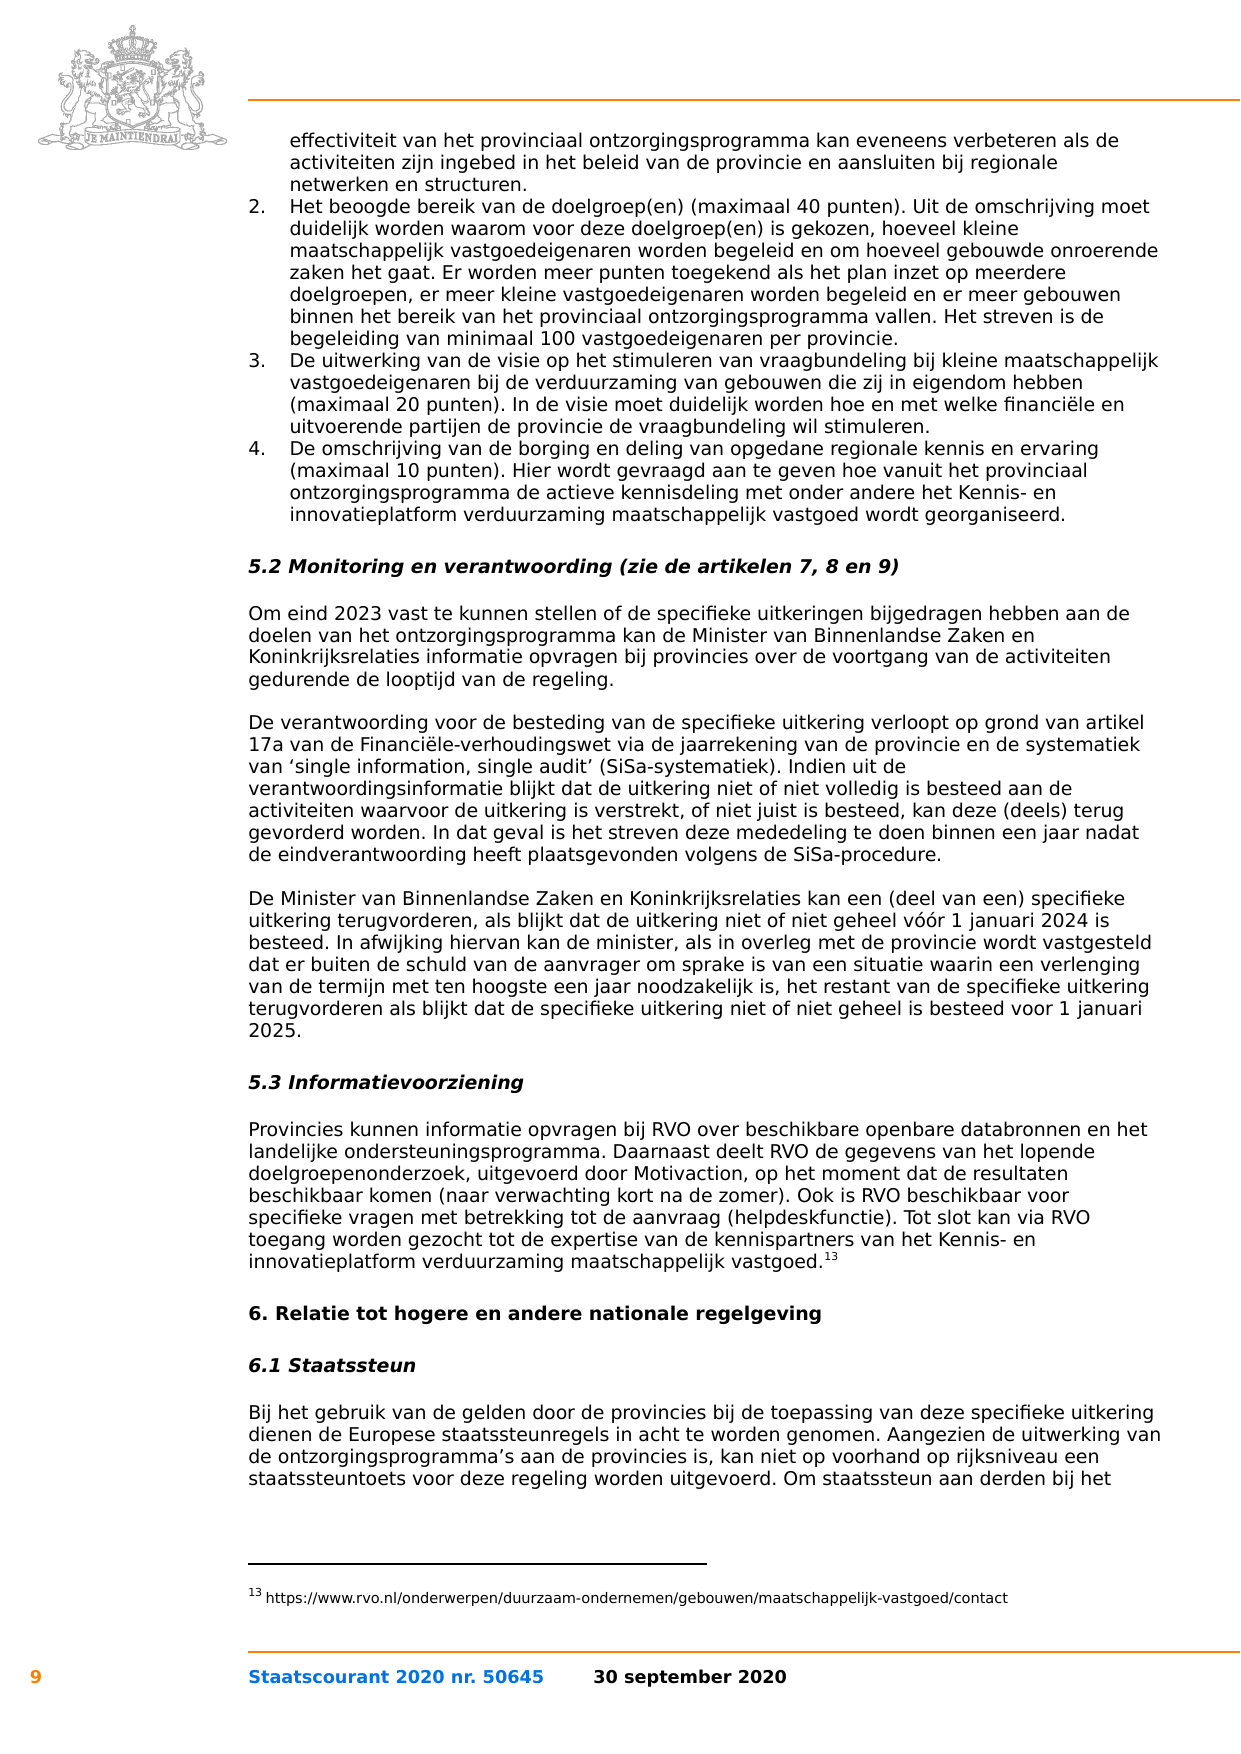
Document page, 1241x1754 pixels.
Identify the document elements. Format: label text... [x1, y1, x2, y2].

text 2. Het beoogde bereik van de doelgroep(en) (maximaal 40 punten). Uit de omschrijving moet duidelijk worden waarom voor deze doelgroep(en) is gekozen, hoeveel kleine maatschappelijk vastgoedeigenaren worden begeleid en om hoeveel gebouwde onroerende zaken het gaat. Er worden meer punten toegekend als het plan inzet op meerdere doelgroepen, er meer kleine vastgoedeigenaren worden begeleid en er meer gebouwen binnen het bereik van het provinciaal ontzorgingsprogramma vallen. Het streven is de begeleiding van minimaal 100 vastgoedeigenaren per provincie. [248, 196, 1163, 350]
text 4. De omschrijving van de borging en deling van opgedane regionale kennis en ervaring (maximaal 10 punten). Hier wordt gevraagd aan te geven hoe vanuit het provinciaal ontzorgingsprogramma de actieve kennisdeling met onder andere het Kennis- en innovatieplatform verduurzaming maatschappelijk vastgoed wordt georganiseerd. [248, 438, 1163, 526]
text Provincies kunnen informatie opvragen bij RVO over beschikbare openbare databronnen en het landelijke ondersteuningsprogramma. Daarnaast deelt RVO de gegevens van het lopende doelgroepenonderzoek, uitgevoerd door Motivaction, op het moment dat de resultaten beschikbaar komen (naar verwachting kort na de zomer). Ook is RVO beschikbaar voor specifieke vragen met betrekking tot de aanvraag (helpdeskfunctie). Tot slot kan via RVO toegang worden gezocht tot de expertise van de kennispartners van het Kennis- en innovatieplatform verduurzaming maatschappelijk vastgoed. [248, 1119, 1163, 1273]
subtitle 6.1 Staatssteun [248, 1355, 1163, 1377]
subtitle 5.2 Monitoring en verantwoording (zie de artikelen 7, 8 en 9) [248, 556, 1163, 577]
text De Minister van Binnenlandse Zaken en Koninkrijksrelaties kan een (deel van een) specifieke uitkering terugvorderen, als blijkt dat de uitkering niet of niet geheel vóór 1 januari 2024 is besteed. In afwijking hiervan kan de minister, als in overleg met de provincie wordt vastgesteld dat er buiten de schuld van de aanvrager om sprake is van een situatie waarin een verlenging van de termijn met ten hoogste een jaar noodzakelijk is, het restant van de specifieke uitkering terugvorderen als blijkt dat de specifieke uitkering niet of niet geheel is besteed voor 1 januari 2025. [248, 888, 1163, 1042]
text Om eind 2023 vast te kunnen stellen of de specifieke uitkeringen bijgedragen hebben aan de doelen van het ontzorgingsprogramma kan de Minister van Binnenlandse Zaken en Koninkrijksrelaties informatie opvragen bij provincies over de voortgang van de activiteiten gedurende de looptijd van de regeling. [248, 602, 1163, 690]
subtitle 6. Relatie tot hogere en andere nationale regelgeving [248, 1303, 1163, 1325]
picture [38, 25, 227, 150]
text https://www.rvo.nl/onderwerpen/duurzaam-ondernemen/gebouwen/maatschappelijk-vastgoed/contact [248, 1586, 1163, 1608]
text effectiviteit van het provinciaal ontzorgingsprogramma kan eveneens verbeteren als de activiteiten zijn ingebed in het beleid van de provincie en aansluiten bij regionale netwerken en structuren. [248, 130, 1163, 196]
text 3. De uitwerking van de visie op het stimuleren van vraagbundeling bij kleine maatschappelijk vastgoedeigenaren bij de verduurzaming van gebouwen die zij in eigendom hebben (maximaal 20 punten). In de visie moet duidelijk worden hoe en met welke financiële en uitvoerende partijen de provincie de vraagbundeling wil stimuleren. [248, 350, 1163, 438]
subtitle 5.3 Informatievoorziening [248, 1072, 1163, 1094]
text De verantwoording voor de besteding van de specifieke uitkering verloopt op grond van artikel 17a van de Financiële-verhoudingswet via de jaarrekening van de provincie en de systematiek van ‘single information, single audit’ (SiSa-systematiek). Indien uit de verantwoordingsinformatie blijkt dat de uitkering niet of niet volledig is besteed aan de activiteiten waarvoor de uitkering is verstrekt, of niet juist is besteed, kan deze (deels) terug gevorderd worden. In dat geval is het streven deze mededeling te doen binnen een jaar nadat de eindverantwoording heeft plaatsgevonden volgens de SiSa-procedure. [248, 712, 1163, 866]
text Bij het gebruik van de gelden door de provincies bij de toepassing van deze specifieke uitkering dienen de Europese staatssteunregels in acht te worden genomen. Aangezien de uitwerking van de ontzorgingsprogramma’s aan de provincies is, kan niet op voorhand op rijksniveau een staatssteuntoets voor deze regeling worden uitgevoerd. Om staatssteun aan derden bij het [248, 1402, 1163, 1489]
